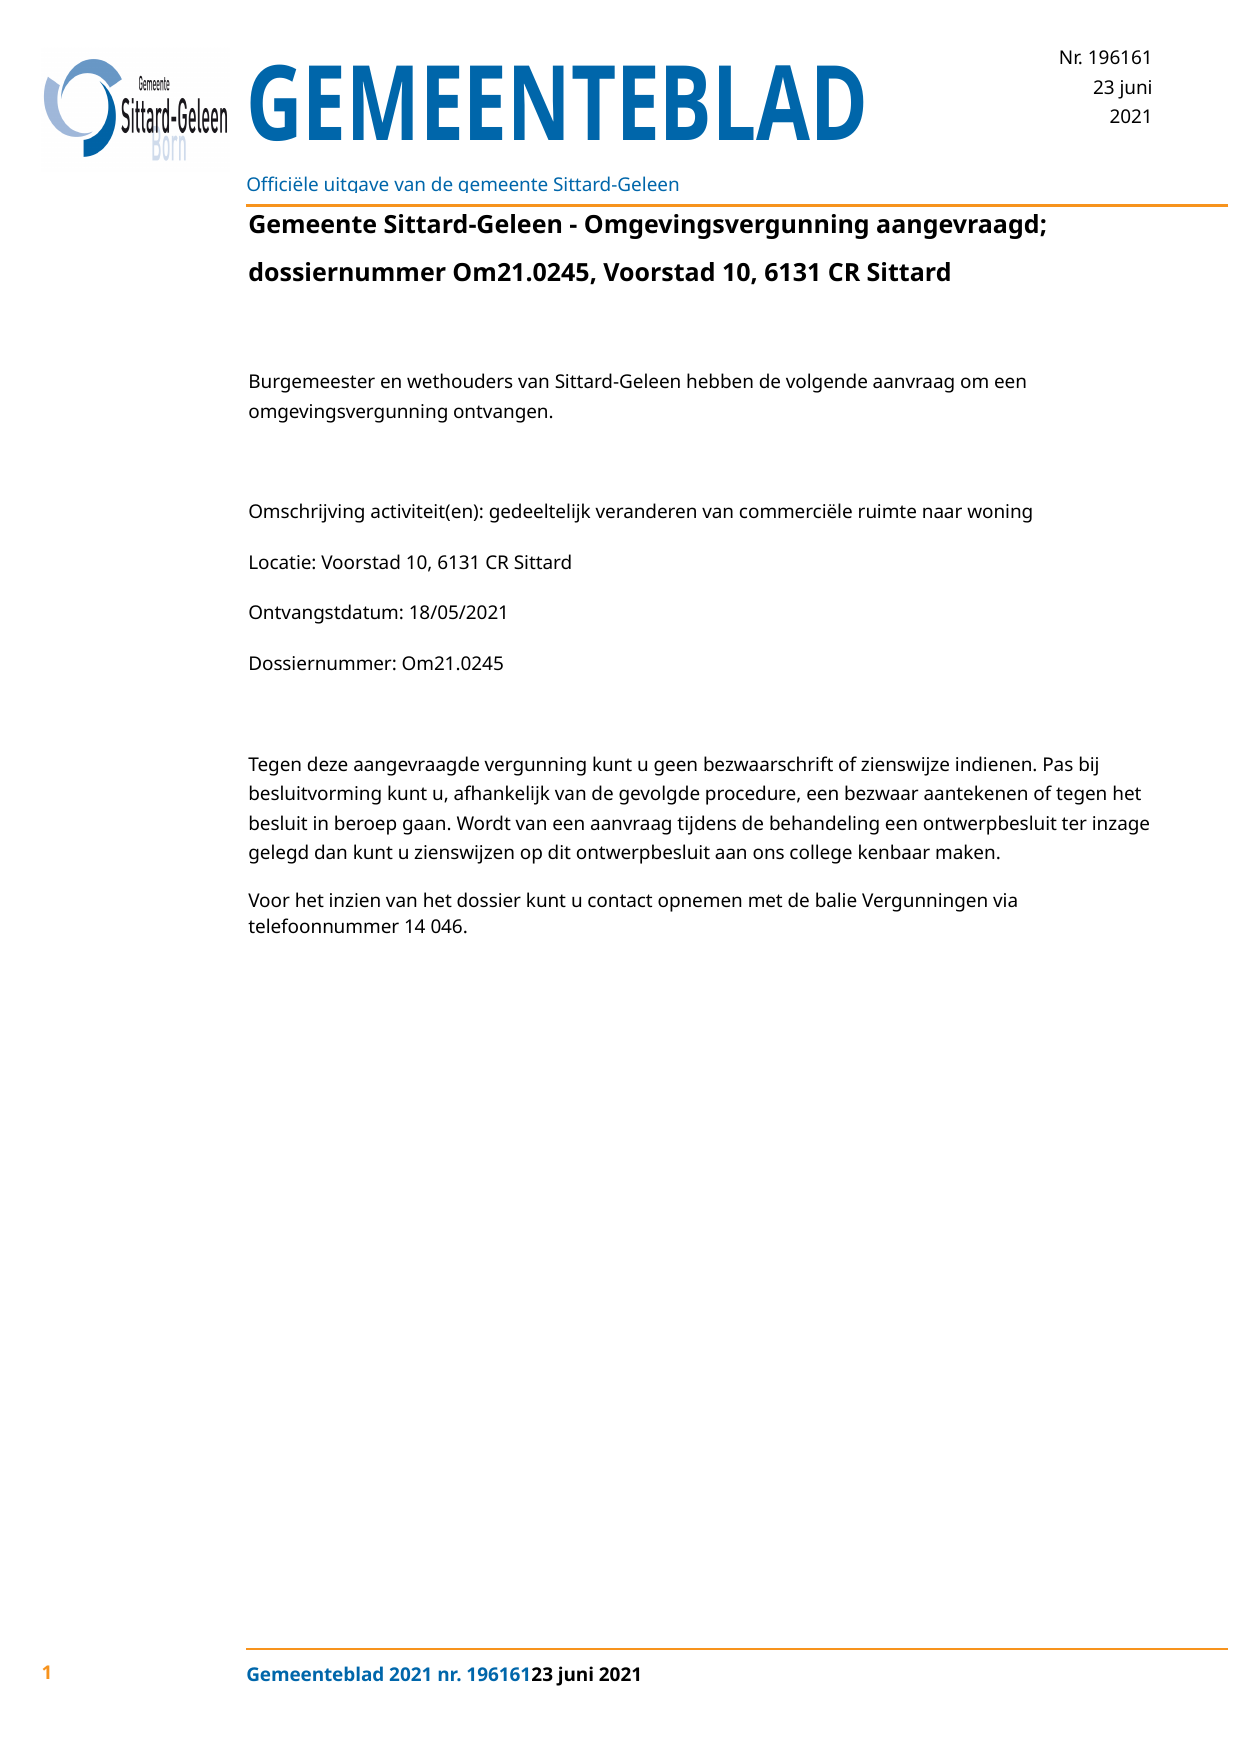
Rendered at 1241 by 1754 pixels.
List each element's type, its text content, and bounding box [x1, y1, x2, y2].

picture [41, 47, 231, 172]
text Tegen deze aangevraagde vergunning kunt u geen bezwaarschrift of zienswijze indienen. Pas bij besluitvorming kunt u, afhankelijk van de gevolgde procedure, een bezwaar aantekenen of tegen het besluit in beroep gaan. Wordt van een aanvraag tijdens de behandeling een ontwerpbesluit ter inzage gelegd dan kunt u zienswijzen op dit ontwerpbesluit aan ons college kenbaar maken. [248, 751, 1152, 865]
text Dossiernummer: Om21.0245 [248, 650, 1152, 676]
text Burgemeester en wethouders van Sittard-Geleen hebben de volgende aanvraag om een omgevingsvergunning ontvangen. [248, 368, 1152, 424]
text Omschrijving activiteit(en): gedeeltelijk veranderen van commerciële ruimte naar woning [248, 499, 1152, 524]
text Ontvangstdatum: 18/05/2021 [248, 599, 1152, 625]
text Gemeente Sittard-Geleen - Omgevingsvergunning aangevraagd; dossiernummer Om21.0245, Voorstad 10, 6131 CR Sittard [248, 207, 1152, 288]
text Voor het inzien van het dossier kunt u contact opnemen met de balie Vergunningen via telefoonnummer 14 046. [248, 887, 1152, 939]
text Locatie: Voorstad 10, 6131 CR Sittard [248, 549, 1152, 575]
